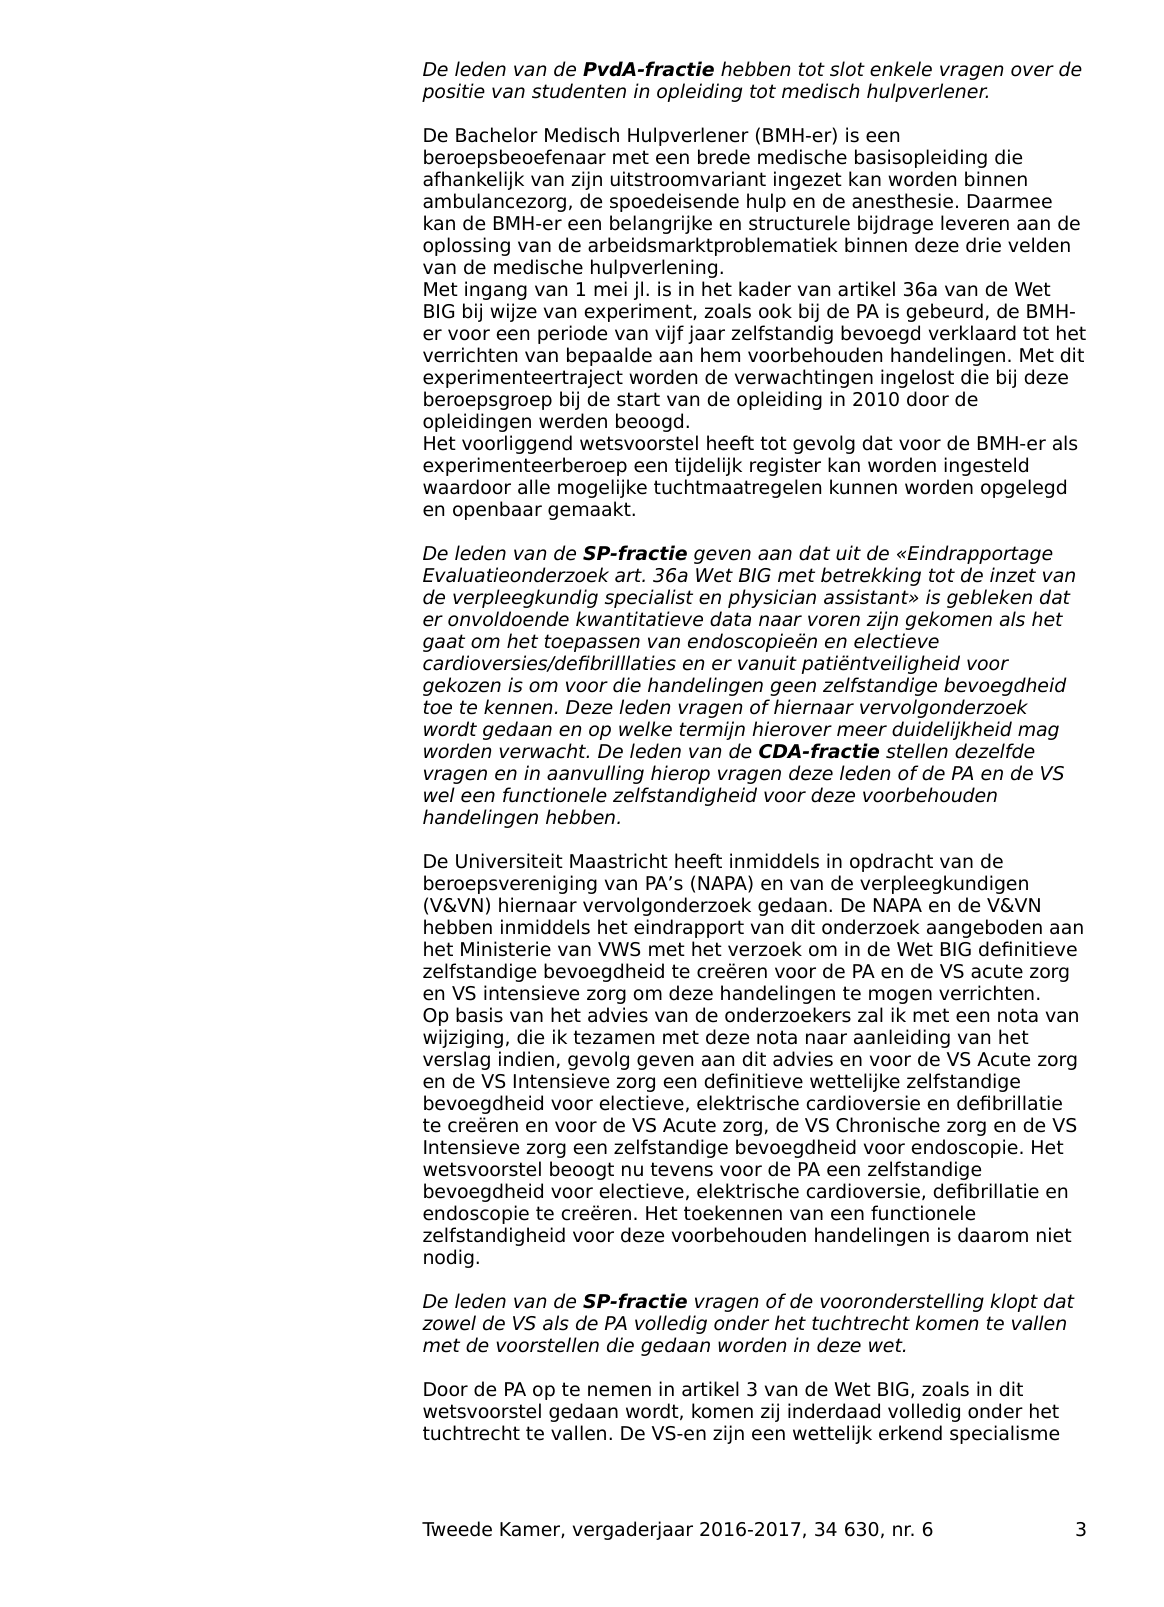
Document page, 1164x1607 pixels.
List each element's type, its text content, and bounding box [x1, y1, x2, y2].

text De leden van de SP-fractie vragen of de vooronderstelling klopt dat zowel de VS als de PA volledig onder het tuchtrecht komen te vallen met de voorstellen die gedaan worden in deze wet. [422, 1291, 1087, 1357]
text Met ingang van 1 mei jl. is in het kader van artikel 36a van de Wet BIG bij wijze van experiment, zoals ook bij de PA is gebeurd, de BMH-er voor een periode van vijf jaar zelfstandig bevoegd verklaard tot het verrichten van bepaalde aan hem voorbehouden handelingen. Met dit experimenteertraject worden de verwachtingen ingelost die bij deze beroepsgroep bij de start van de opleiding in 2010 door de opleidingen werden beoogd. [422, 279, 1087, 433]
text De leden van de SP-fractie geven aan dat uit de «Eindrapportage Evaluatieonderzoek art. 36a Wet BIG met betrekking tot de inzet van de verpleegkundig specialist en physician assistant» is gebleken dat er onvoldoende kwantitatieve data naar voren zijn gekomen als het gaat om het toepassen van endoscopieën en electieve cardioversies/defibrilllaties en er vanuit patiëntveiligheid voor gekozen is om voor die handelingen geen zelfstandige bevoegdheid toe te kennen. Deze leden vragen of hiernaar vervolgonderzoek wordt gedaan en op welke termijn hierover meer duidelijkheid mag worden verwacht. De leden van de CDA-fractie stellen dezelfde vragen en in aanvulling hierop vragen deze leden of de PA en de VS wel een functionele zelfstandigheid voor deze voorbehouden handelingen hebben. [422, 543, 1087, 829]
text De leden van de PvdA-fractie hebben tot slot enkele vragen over de positie van studenten in opleiding tot medisch hulpverlener. [422, 59, 1087, 103]
text De Bachelor Medisch Hulpverlener (BMH-er) is een beroepsbeoefenaar met een brede medische basisopleiding die afhankelijk van zijn uitstroomvariant ingezet kan worden binnen ambulancezorg, de spoedeisende hulp en de anesthesie. Daarmee kan de BMH-er een belangrijke en structurele bijdrage leveren aan de oplossing van de arbeidsmarktproblematiek binnen deze drie velden van de medische hulpverlening. [422, 125, 1087, 279]
text Het voorliggend wetsvoorstel heeft tot gevolg dat voor de BMH-er als experimenteerberoep een tijdelijk register kan worden ingesteld waardoor alle mogelijke tuchtmaatregelen kunnen worden opgelegd en openbaar gemaakt. [422, 433, 1087, 521]
text Op basis van het advies van de onderzoekers zal ik met een nota van wijziging, die ik tezamen met deze nota naar aanleiding van het verslag indien, gevolg geven aan dit advies en voor de VS Acute zorg en de VS Intensieve zorg een definitieve wettelijke zelfstandige bevoegdheid voor electieve, elektrische cardioversie en defibrillatie te creëren en voor de VS Acute zorg, de VS Chronische zorg en de VS Intensieve zorg een zelfstandige bevoegdheid voor endoscopie. Het wetsvoorstel beoogt nu tevens voor de PA een zelfstandige bevoegdheid voor electieve, elektrische cardioversie, defibrillatie en endoscopie te creëren. Het toekennen van een functionele zelfstandigheid voor deze voorbehouden handelingen is daarom niet nodig. [422, 1005, 1087, 1268]
text De Universiteit Maastricht heeft inmiddels in opdracht van de beroepsvereniging van PA’s (NAPA) en van de verpleegkundigen (V&VN) hiernaar vervolgonderzoek gedaan. De NAPA en de V&VN hebben inmiddels het eindrapport van dit onderzoek aangeboden aan het Ministerie van VWS met het verzoek om in de Wet BIG definitieve zelfstandige bevoegdheid te creëren voor de PA en de VS acute zorg en VS intensieve zorg om deze handelingen te mogen verrichten. [422, 851, 1087, 1005]
text Door de PA op te nemen in artikel 3 van de Wet BIG, zoals in dit wetsvoorstel gedaan wordt, komen zij inderdaad volledig onder het tuchtrecht te vallen. De VS-en zijn een wettelijk erkend specialisme [422, 1379, 1087, 1445]
